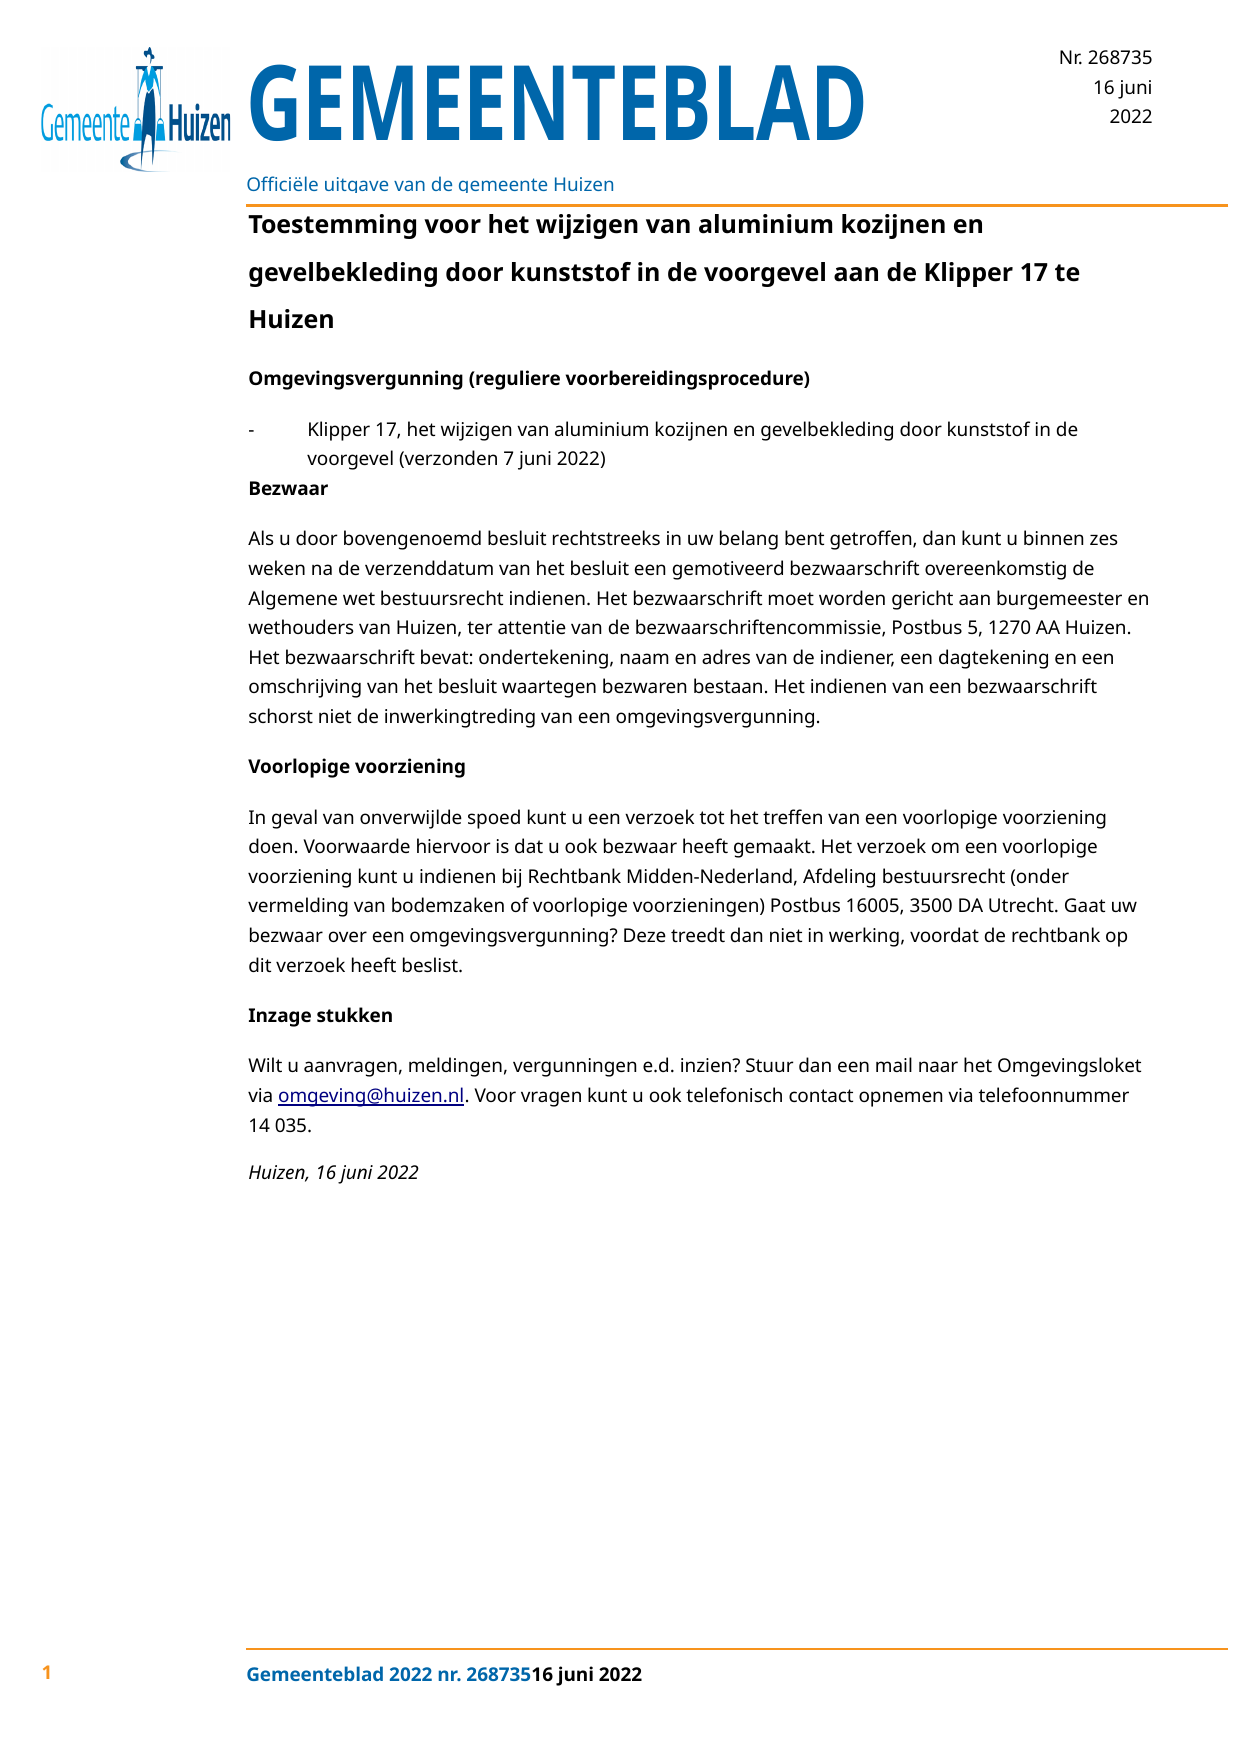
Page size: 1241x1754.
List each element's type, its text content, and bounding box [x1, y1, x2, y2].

text Huizen, 16 juni 2022 [248, 1159, 1152, 1185]
text Voorlopige voorziening [248, 753, 1152, 779]
text Toestemming voor het wijzigen van aluminium kozijnen en gevelbekleding door kunststof in de voorgevel aan de Klipper 17 te Huizen [248, 207, 1152, 336]
picture [41, 47, 231, 172]
text Bezwaar [248, 475, 1152, 501]
text Inzage stukken [248, 1002, 1152, 1028]
text Als u door bovengenoemd besluit rechtstreeks in uw belang bent getroffen, dan kunt u binnen zes weken na de verzenddatum van het besluit een gemotiveerd bezwaarschrift overeenkomstig de Algemene wet bestuursrecht indienen. Het bezwaarschrift moet worden gericht aan burgemeester en wethouders van Huizen, ter attentie van de bezwaarschriftencommissie, Postbus 5, 1270 AA Huizen. Het bezwaarschrift bevat: ondertekening, naam en adres van de indiener, een dagtekening en een omschrijving van het besluit waartegen bezwaren bestaan. Het indienen van een bezwaarschrift schorst niet de inwerkingtreding van een omgevingsvergunning. [248, 526, 1152, 729]
text Omgevingsvergunning (reguliere voorbereidingsprocedure) [248, 366, 1152, 391]
list Klipper 17, het wijzigen van aluminium kozijnen en gevelbekleding door kunststof in de voorgevel (verzonden 7 juni 2022) [248, 416, 1152, 471]
text Wilt u aanvragen, meldingen, vergunningen e.d. inzien? Stuur dan een mail naar het Omgevingsloket via omgeving@huizen.nl. Voor vragen kunt u ook telefonisch contact opnemen via telefoonnummer 14 035. [248, 1053, 1152, 1137]
text In geval van onverwijlde spoed kunt u een verzoek tot het treffen van een voorlopige voorziening doen. Voorwaarde hiervoor is dat u ook bezwaar heeft gemaakt. Het verzoek om een voorlopige voorziening kunt u indienen bij Rechtbank Midden-Nederland, Afdeling bestuursrecht (onder vermelding van bodemzaken of voorlopige voorzieningen) Postbus 16005, 3500 DA Utrecht. Gaat uw bezwaar over een omgevingsvergunning? Deze treedt dan niet in werking, voordat de rechtbank op dit verzoek heeft beslist. [248, 804, 1152, 977]
